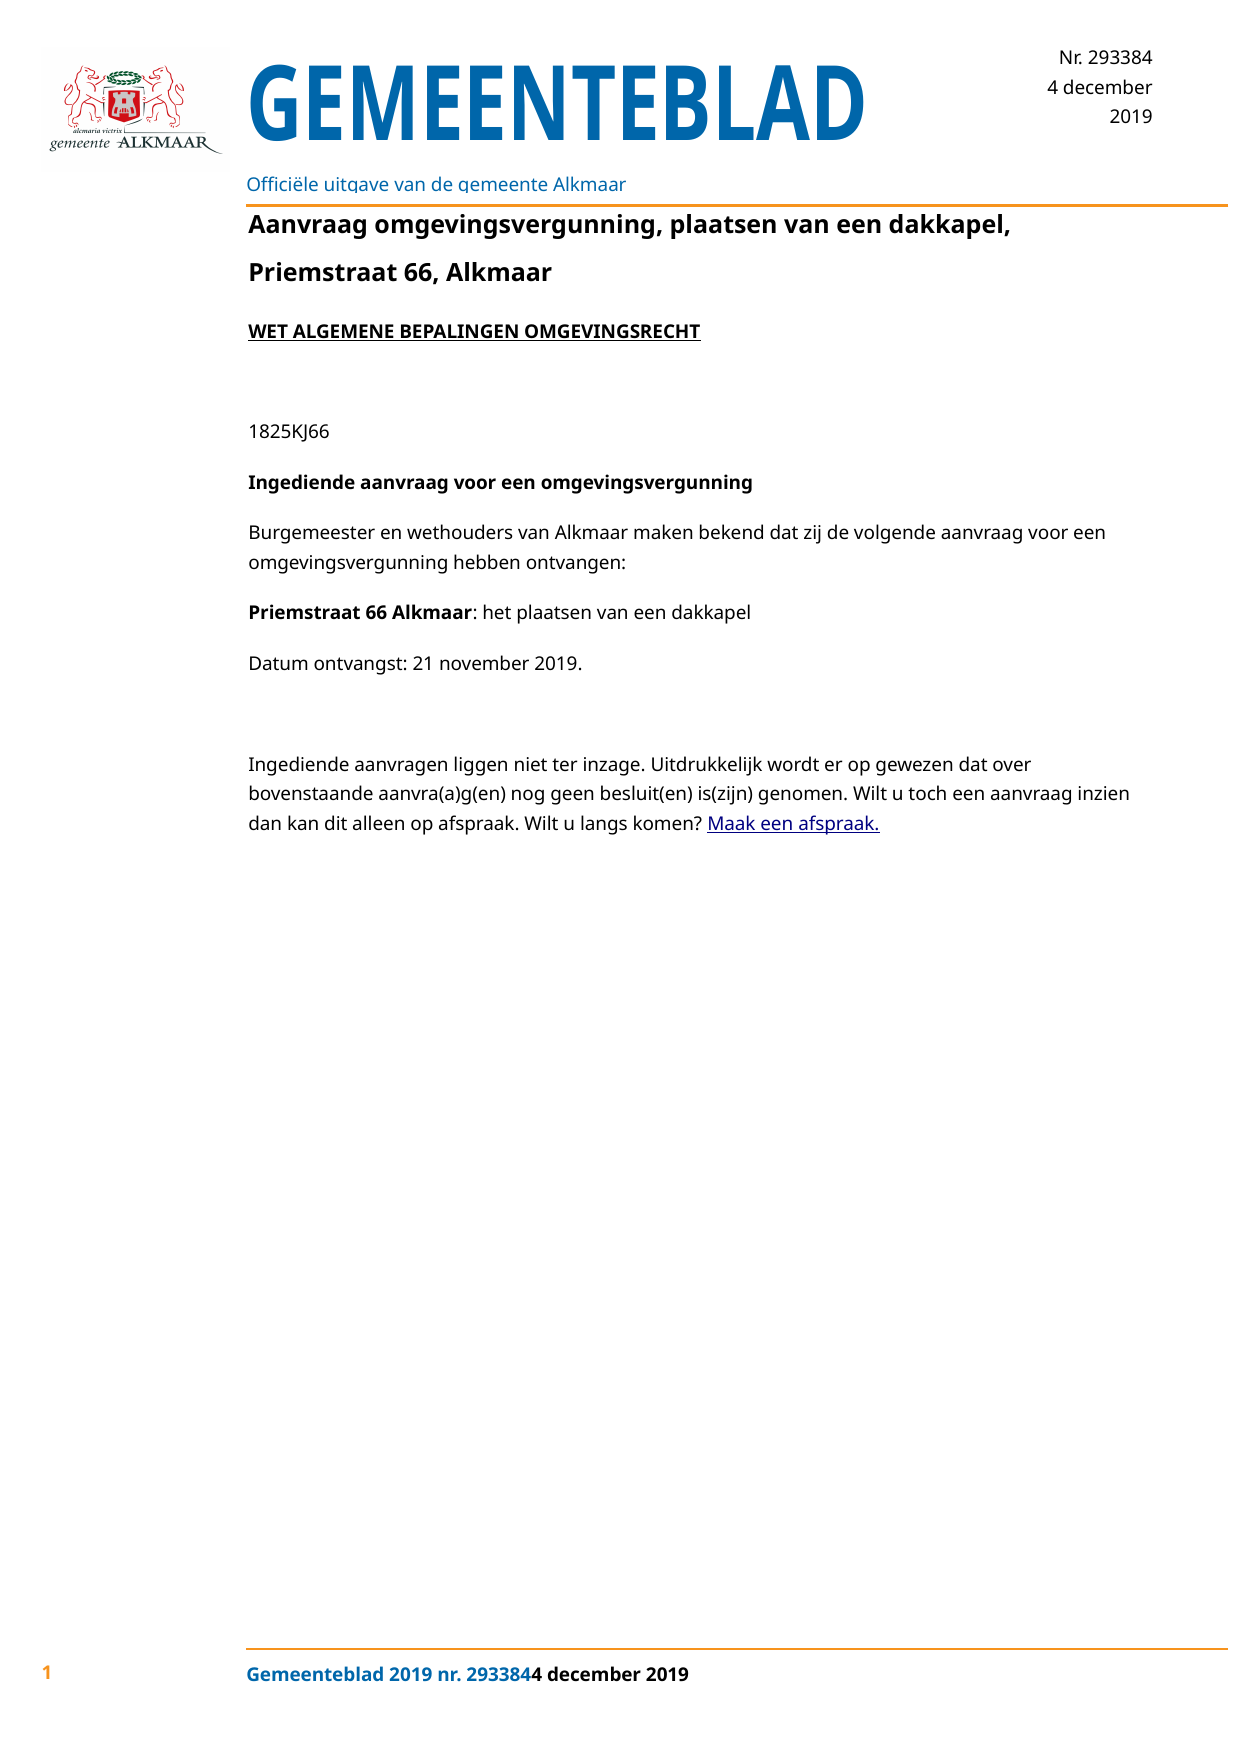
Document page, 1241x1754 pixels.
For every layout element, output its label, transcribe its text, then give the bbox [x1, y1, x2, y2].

text WET ALGEMENE BEPALINGEN OMGEVINGSRECHT [248, 318, 1152, 344]
text 1825KJ66 [248, 419, 1152, 444]
picture [41, 47, 231, 172]
text Ingediende aanvragen liggen niet ter inzage. Uitdrukkelijk wordt er op gewezen dat over bovenstaande aanvra(a)g(en) nog geen besluit(en) is(zijn) genomen. Wilt u toch een aanvraag inzien dan kan dit alleen op afspraak. Wilt u langs komen? Maak een afspraak. [248, 751, 1152, 836]
text Aanvraag omgevingsvergunning, plaatsen van een dakkapel, Priemstraat 66, Alkmaar [248, 207, 1152, 288]
text Ingediende aanvraag voor een omgevingsvergunning [248, 469, 1152, 495]
text Burgemeester en wethouders van Alkmaar maken bekend dat zij de volgende aanvraag voor een omgevingsvergunning hebben ontvangen: [248, 519, 1152, 575]
text Datum ontvangst: 21 november 2019. [248, 650, 1152, 676]
text Priemstraat 66 Alkmaar: het plaatsen van een dakkapel [248, 599, 1152, 625]
